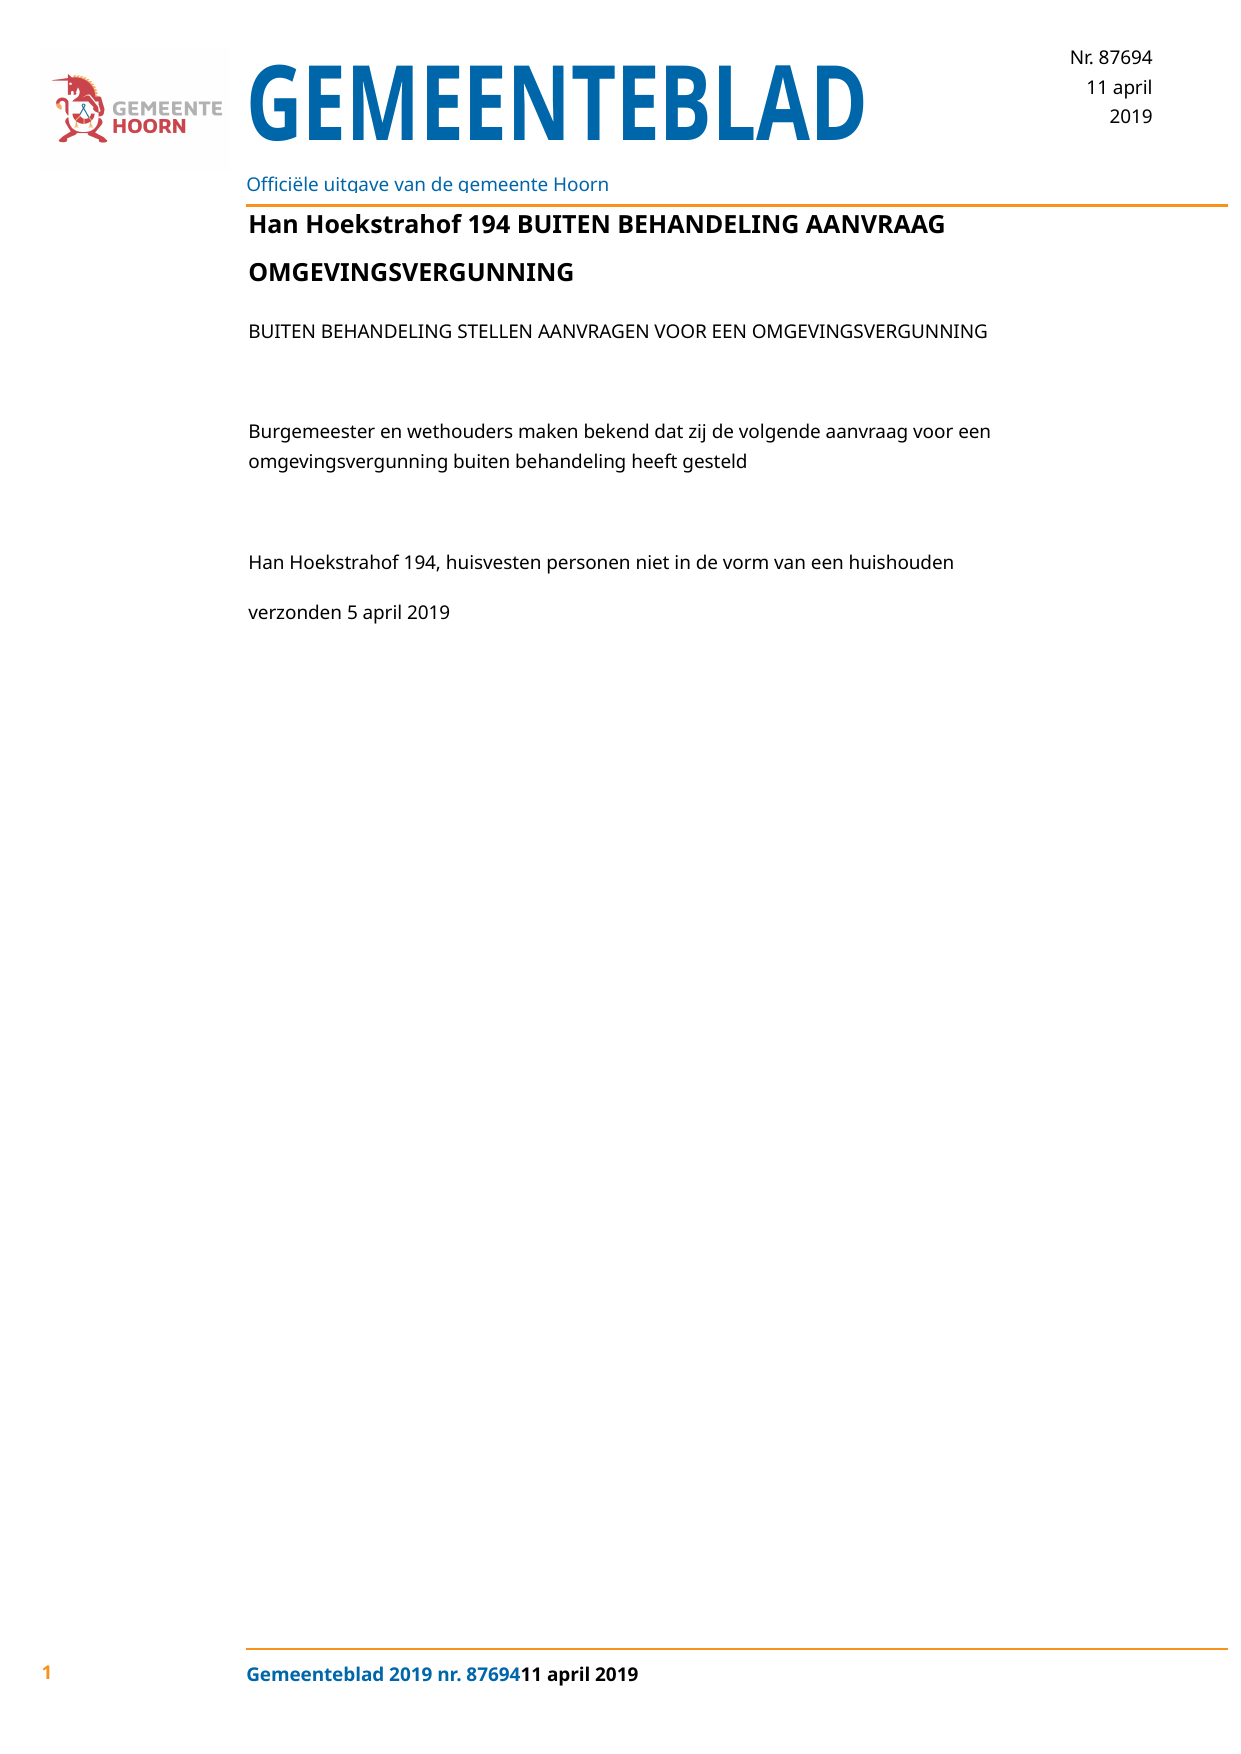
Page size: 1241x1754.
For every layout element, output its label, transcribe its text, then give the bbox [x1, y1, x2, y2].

text Burgemeester en wethouders maken bekend dat zij de volgende aanvraag voor een omgevingsvergunning buiten behandeling heeft gesteld [248, 419, 1152, 474]
text Han Hoekstrahof 194, huisvesten personen niet in de vorm van een huishouden [248, 549, 1152, 575]
text Han Hoekstrahof 194 BUITEN BEHANDELING AANVRAAG OMGEVINGSVERGUNNING [248, 207, 1152, 288]
text verzonden 5 april 2019 [248, 599, 1152, 625]
picture [41, 47, 231, 172]
text BUITEN BEHANDELING STELLEN AANVRAGEN VOOR EEN OMGEVINGSVERGUNNING [248, 318, 1152, 344]
